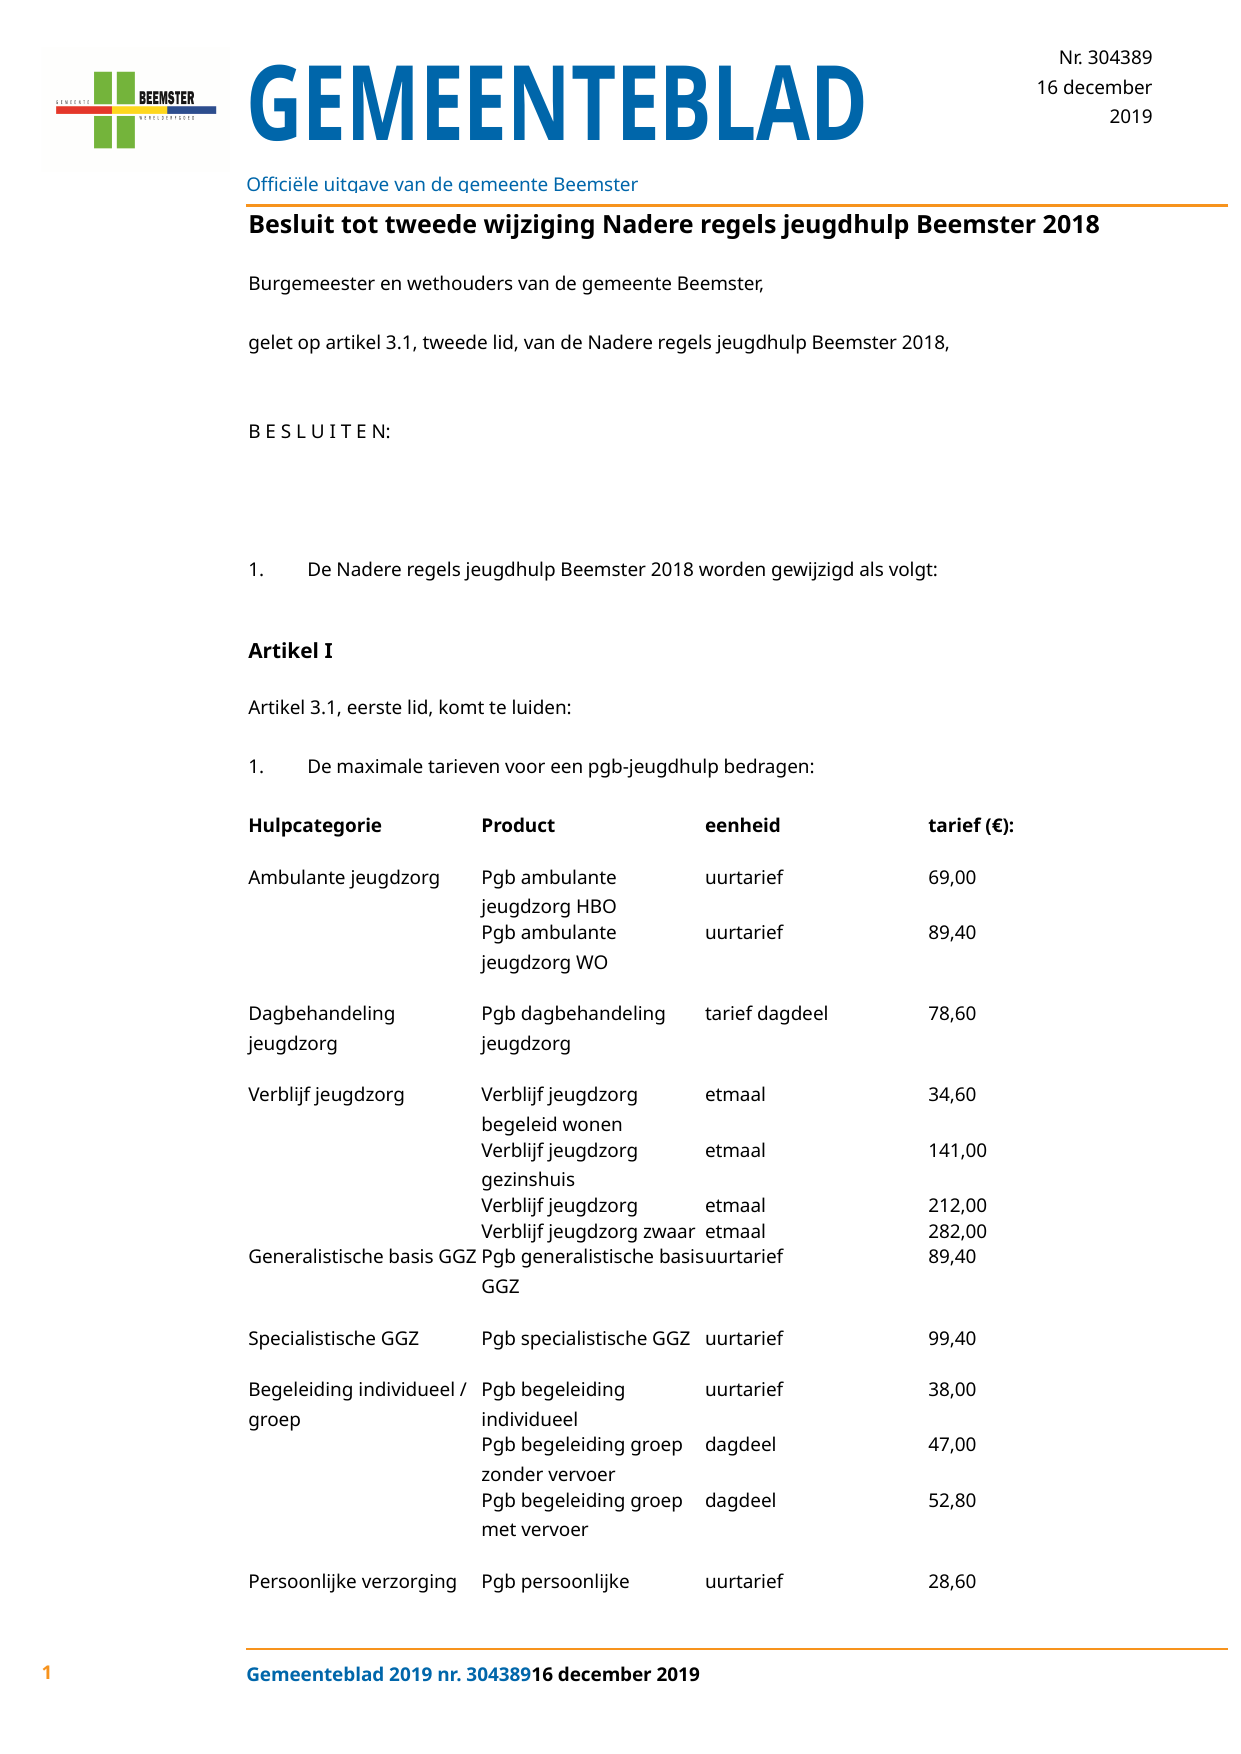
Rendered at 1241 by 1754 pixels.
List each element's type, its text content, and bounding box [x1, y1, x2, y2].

table_cell etmaal [705, 1082, 928, 1137]
table_cell [248, 975, 481, 1001]
table_cell [928, 1299, 1152, 1325]
table_cell [248, 1056, 481, 1082]
table_cell Generalistische basis GGZ [248, 1244, 481, 1299]
table_cell Ambulante jeugdzorg [248, 864, 481, 919]
table_cell 282,00 [928, 1218, 1152, 1244]
table_cell [481, 1350, 705, 1376]
table_cell [248, 1137, 481, 1192]
table_cell tarief dagdeel [705, 1001, 928, 1056]
table_cell uurtarief [705, 920, 928, 975]
table_cell Verblijf jeugdzorg zwaar [481, 1218, 705, 1244]
table_cell 78,60 [928, 1001, 1152, 1056]
table_cell 89,40 [928, 920, 1152, 975]
list De maximale tarieven voor een pgb-jeugdhulp bedragen: [248, 753, 1152, 779]
table_cell [481, 1542, 705, 1568]
table_cell 52,80 [928, 1487, 1152, 1542]
table_cell [928, 1542, 1152, 1568]
table_cell [928, 1056, 1152, 1082]
table_cell [481, 1056, 705, 1082]
table_cell 89,40 [928, 1244, 1152, 1299]
text Artikel 3.1, eerste lid, komt te luiden: [248, 694, 1152, 720]
table_cell [248, 1431, 481, 1487]
table_cell 99,40 [928, 1325, 1152, 1350]
table_cell Dagbehandeling jeugdzorg [248, 1001, 481, 1056]
table_cell [928, 975, 1152, 1001]
table_cell uurtarief [705, 864, 928, 919]
table_cell 212,00 [928, 1192, 1152, 1218]
table_cell 34,60 [928, 1082, 1152, 1137]
table_cell 28,60 [928, 1568, 1152, 1593]
text Burgemeester en wethouders van de gemeente Beemster, [248, 270, 1152, 296]
table_header Hulpcategorie [248, 813, 481, 838]
table_cell Persoonlijke verzorging [248, 1568, 481, 1593]
table_cell [248, 920, 481, 975]
table_cell Verblijf jeugdzorg begeleid wonen [481, 1082, 705, 1137]
table_cell uurtarief [705, 1568, 928, 1593]
table_cell dagdeel [705, 1431, 928, 1487]
table_cell Pgb begeleiding individueel [481, 1376, 705, 1431]
table_cell Verblijf jeugdzorg [481, 1192, 705, 1218]
table_cell Pgb begeleiding groep zonder vervoer [481, 1431, 705, 1487]
table_cell Verblijf jeugdzorg gezinshuis [481, 1137, 705, 1192]
table_cell Verblijf jeugdzorg [248, 1082, 481, 1137]
text Artikel I [248, 636, 1152, 665]
table_cell [928, 839, 1152, 864]
text gelet op artikel 3.1, tweede lid, van de Nadere regels jeugdhulp Beemster 2018, [248, 329, 1152, 355]
table_cell Pgb specialistische GGZ [481, 1325, 705, 1350]
table_cell [248, 839, 481, 864]
table_cell etmaal [705, 1192, 928, 1218]
table_cell Pgb generalistische basis GGZ [481, 1244, 705, 1299]
table_cell uurtarief [705, 1244, 928, 1299]
table_cell [248, 1542, 481, 1568]
table_cell [481, 839, 705, 864]
text B E S L U I T E N: [248, 418, 1152, 444]
table_cell [248, 1299, 481, 1325]
table_cell [705, 1056, 928, 1082]
table_cell [705, 839, 928, 864]
picture [41, 47, 231, 172]
table_cell dagdeel [705, 1487, 928, 1542]
table_cell Begeleiding individueel / groep [248, 1376, 481, 1431]
table_cell [248, 1192, 481, 1218]
table_header tarief (€): [928, 813, 1152, 838]
table_header Product [481, 813, 705, 838]
table_cell Pgb ambulante jeugdzorg HBO [481, 864, 705, 919]
text Besluit tot tweede wijziging Nadere regels jeugdhulp Beemster 2018 [248, 207, 1152, 241]
table_cell Pgb begeleiding groep met vervoer [481, 1487, 705, 1542]
table_cell 141,00 [928, 1137, 1152, 1192]
table_cell [705, 1542, 928, 1568]
table_cell Specialistische GGZ [248, 1325, 481, 1350]
table_cell uurtarief [705, 1325, 928, 1350]
table_cell [481, 1299, 705, 1325]
table_cell [481, 975, 705, 1001]
table_cell etmaal [705, 1137, 928, 1192]
table_cell [248, 1218, 481, 1244]
table_cell [705, 975, 928, 1001]
list De Nadere regels jeugdhulp Beemster 2018 worden gewijzigd als volgt: [248, 556, 1152, 582]
table_cell 38,00 [928, 1376, 1152, 1431]
table_cell Pgb dagbehandeling jeugdzorg [481, 1001, 705, 1056]
table_cell [705, 1350, 928, 1376]
table_cell [248, 1350, 481, 1376]
table_cell [248, 1487, 481, 1542]
table_cell [928, 1350, 1152, 1376]
table_header eenheid [705, 813, 928, 838]
table_cell 47,00 [928, 1431, 1152, 1487]
table_cell [705, 1299, 928, 1325]
table_cell etmaal [705, 1218, 928, 1244]
table_cell uurtarief [705, 1376, 928, 1431]
table_cell Pgb ambulante jeugdzorg WO [481, 920, 705, 975]
table_cell Pgb persoonlijke [481, 1568, 705, 1593]
table_cell 69,00 [928, 864, 1152, 919]
